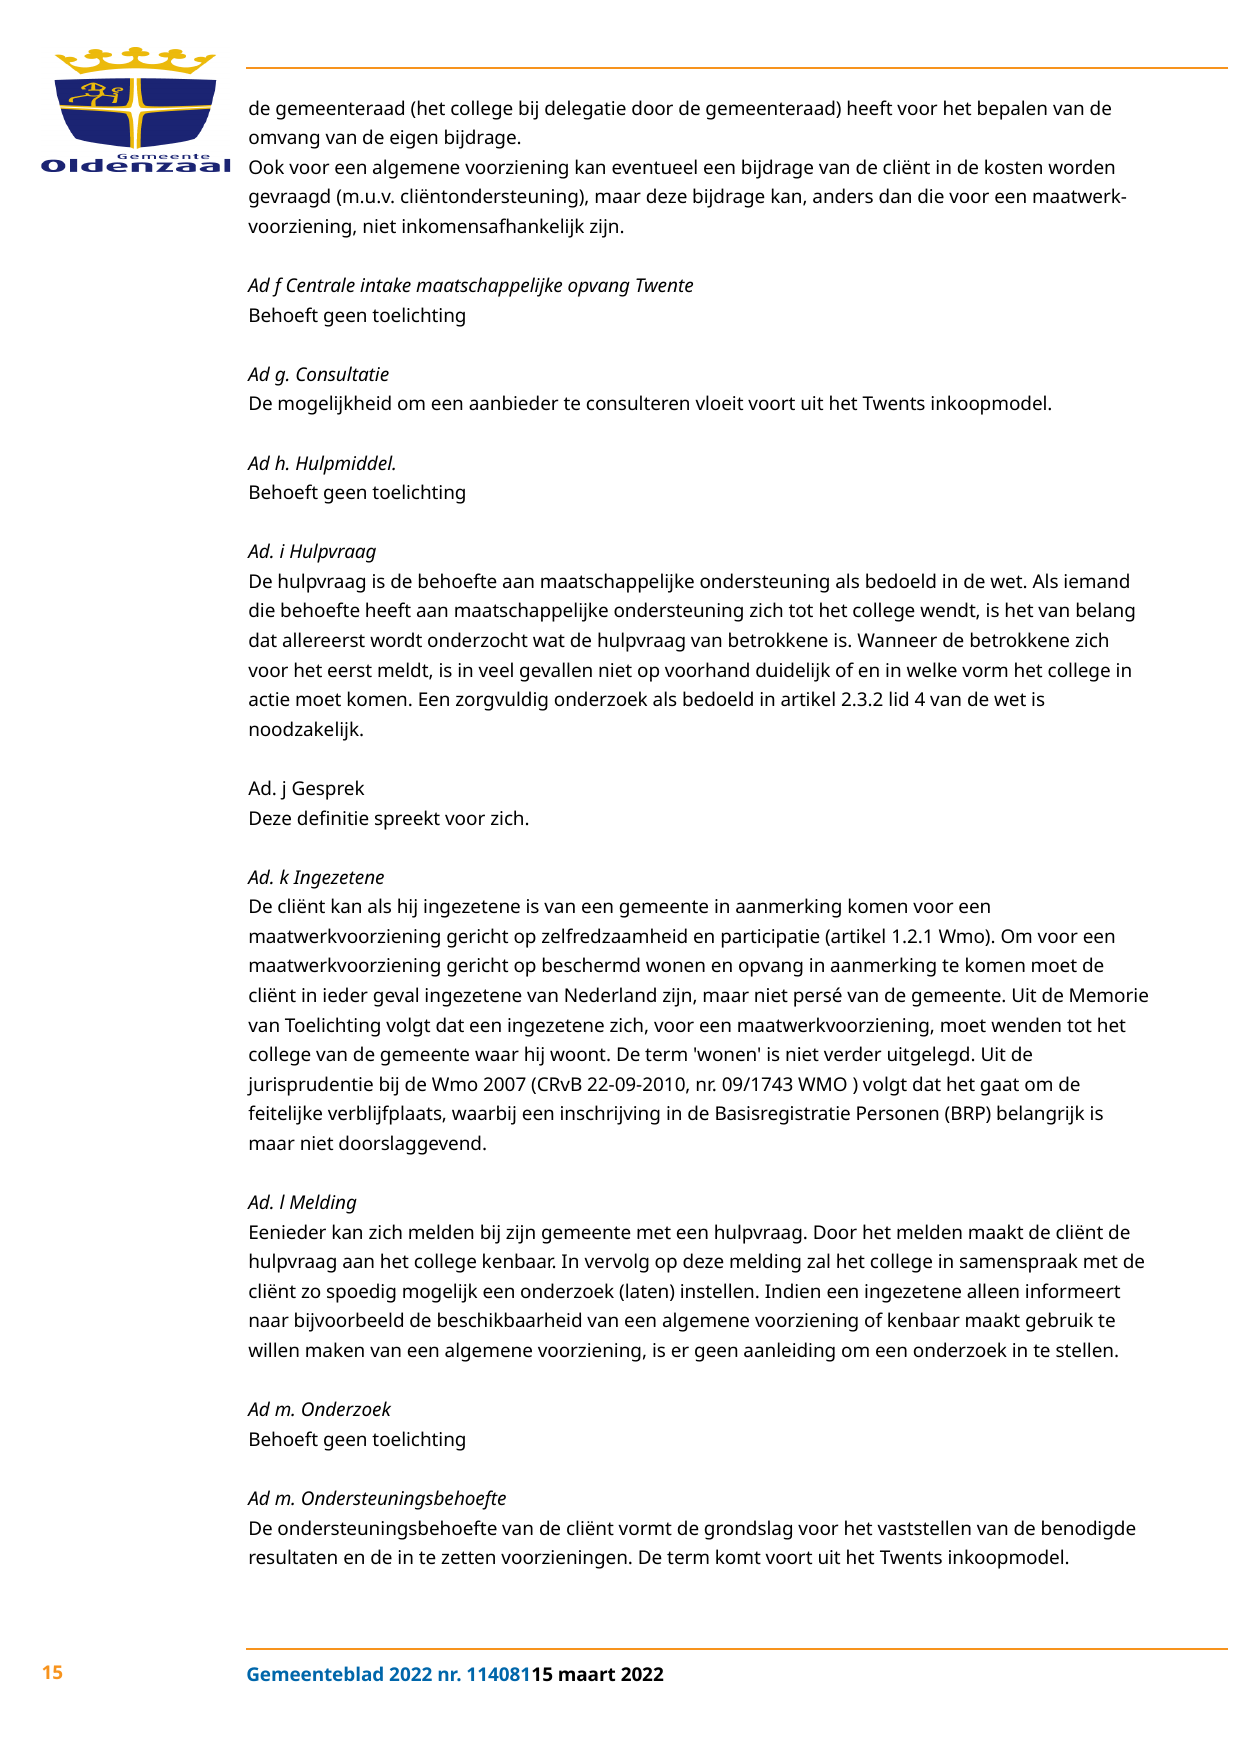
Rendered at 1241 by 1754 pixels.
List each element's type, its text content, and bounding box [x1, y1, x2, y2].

text De ondersteuningsbehoefte van de cliënt vormt de grondslag voor het vaststellen van de benodigde resultaten en de in te zetten voorzieningen. De term komt voort uit het Twents inkoopmodel. [248, 1515, 1152, 1570]
text Deze definitie spreekt voor zich. [248, 805, 1152, 831]
text Behoeft geen toelichting [248, 1426, 1152, 1452]
text De mogelijkheid om een aanbieder te consulteren vloeit voort uit het Twents inkoopmodel. [248, 391, 1152, 416]
text Ad m. Ondersteuningsbehoefte [248, 1485, 1152, 1511]
text Ad g. Consultatie [248, 361, 1152, 387]
text Ad. l Melding [248, 1189, 1152, 1215]
text Behoeft geen toelichting [248, 479, 1152, 505]
text Ad. i Hulpvraag [248, 538, 1152, 564]
text Ad. k Ingezetene [248, 864, 1152, 890]
text Behoeft geen toelichting [248, 302, 1152, 328]
text De hulpvraag is de behoefte aan maatschappelijke ondersteuning als bedoeld in de wet. Als iemand die behoefte heeft aan maatschappelijke ondersteuning zich tot het college wendt, is het van belang dat allereerst wordt onderzocht wat de hulpvraag van betrokkene is. Wanneer de betrokkene zich voor het eerst meldt, is in veel gevallen niet op voorhand duidelijk of en in welke vorm het college in actie moet komen. Een zorgvuldig onderzoek als bedoeld in artikel 2.3.2 lid 4 van de wet is noodzakelijk. [248, 568, 1152, 742]
text Ook voor een algemene voorziening kan eventueel een bijdrage van de cliënt in de kosten worden gevraagd (m.u.v. cliëntondersteuning), maar deze bijdrage kan, anders dan die voor een maatwerk-voorziening, niet inkomensafhankelijk zijn. [248, 154, 1152, 239]
text Ad h. Hulpmiddel. [248, 450, 1152, 476]
picture [41, 47, 231, 172]
text de gemeenteraad (het college bij delegatie door de gemeenteraad) heeft voor het bepalen van de omvang van de eigen bijdrage. [248, 95, 1152, 150]
text Ad f Centrale intake maatschappelijke opvang Twente [248, 272, 1152, 298]
text Ad. j Gesprek [248, 775, 1152, 801]
text Eenieder kan zich melden bij zijn gemeente met een hulpvraag. Door het melden maakt de cliënt de hulpvraag aan het college kenbaar. In vervolg op deze melding zal het college in samenspraak met de cliënt zo spoedig mogelijk een onderzoek (laten) instellen. Indien een ingezetene alleen informeert naar bijvoorbeeld de beschikbaarheid van een algemene voorziening of kenbaar maakt gebruik te willen maken van een algemene voorziening, is er geen aanleiding om een onderzoek in te stellen. [248, 1219, 1152, 1363]
text De cliënt kan als hij ingezetene is van een gemeente in aanmerking komen voor een maatwerkvoorziening gericht op zelfredzaamheid en participatie (artikel 1.2.1 Wmo). Om voor een maatwerkvoorziening gericht op beschermd wonen en opvang in aanmerking te komen moet de cliënt in ieder geval ingezetene van Nederland zijn, maar niet persé van de gemeente. Uit de Memorie van Toelichting volgt dat een ingezetene zich, voor een maatwerkvoorziening, moet wenden tot het college van de gemeente waar hij woont. De term 'wonen' is niet verder uitgelegd. Uit de jurisprudentie bij de Wmo 2007 (CRvB 22-09-2010, nr. 09/1743 WMO ) volgt dat het gaat om de feitelijke verblijfplaats, waarbij een inschrijving in de Basisregistratie Personen (BRP) belangrijk is maar niet doorslaggevend. [248, 893, 1152, 1156]
text Ad m. Onderzoek [248, 1396, 1152, 1422]
